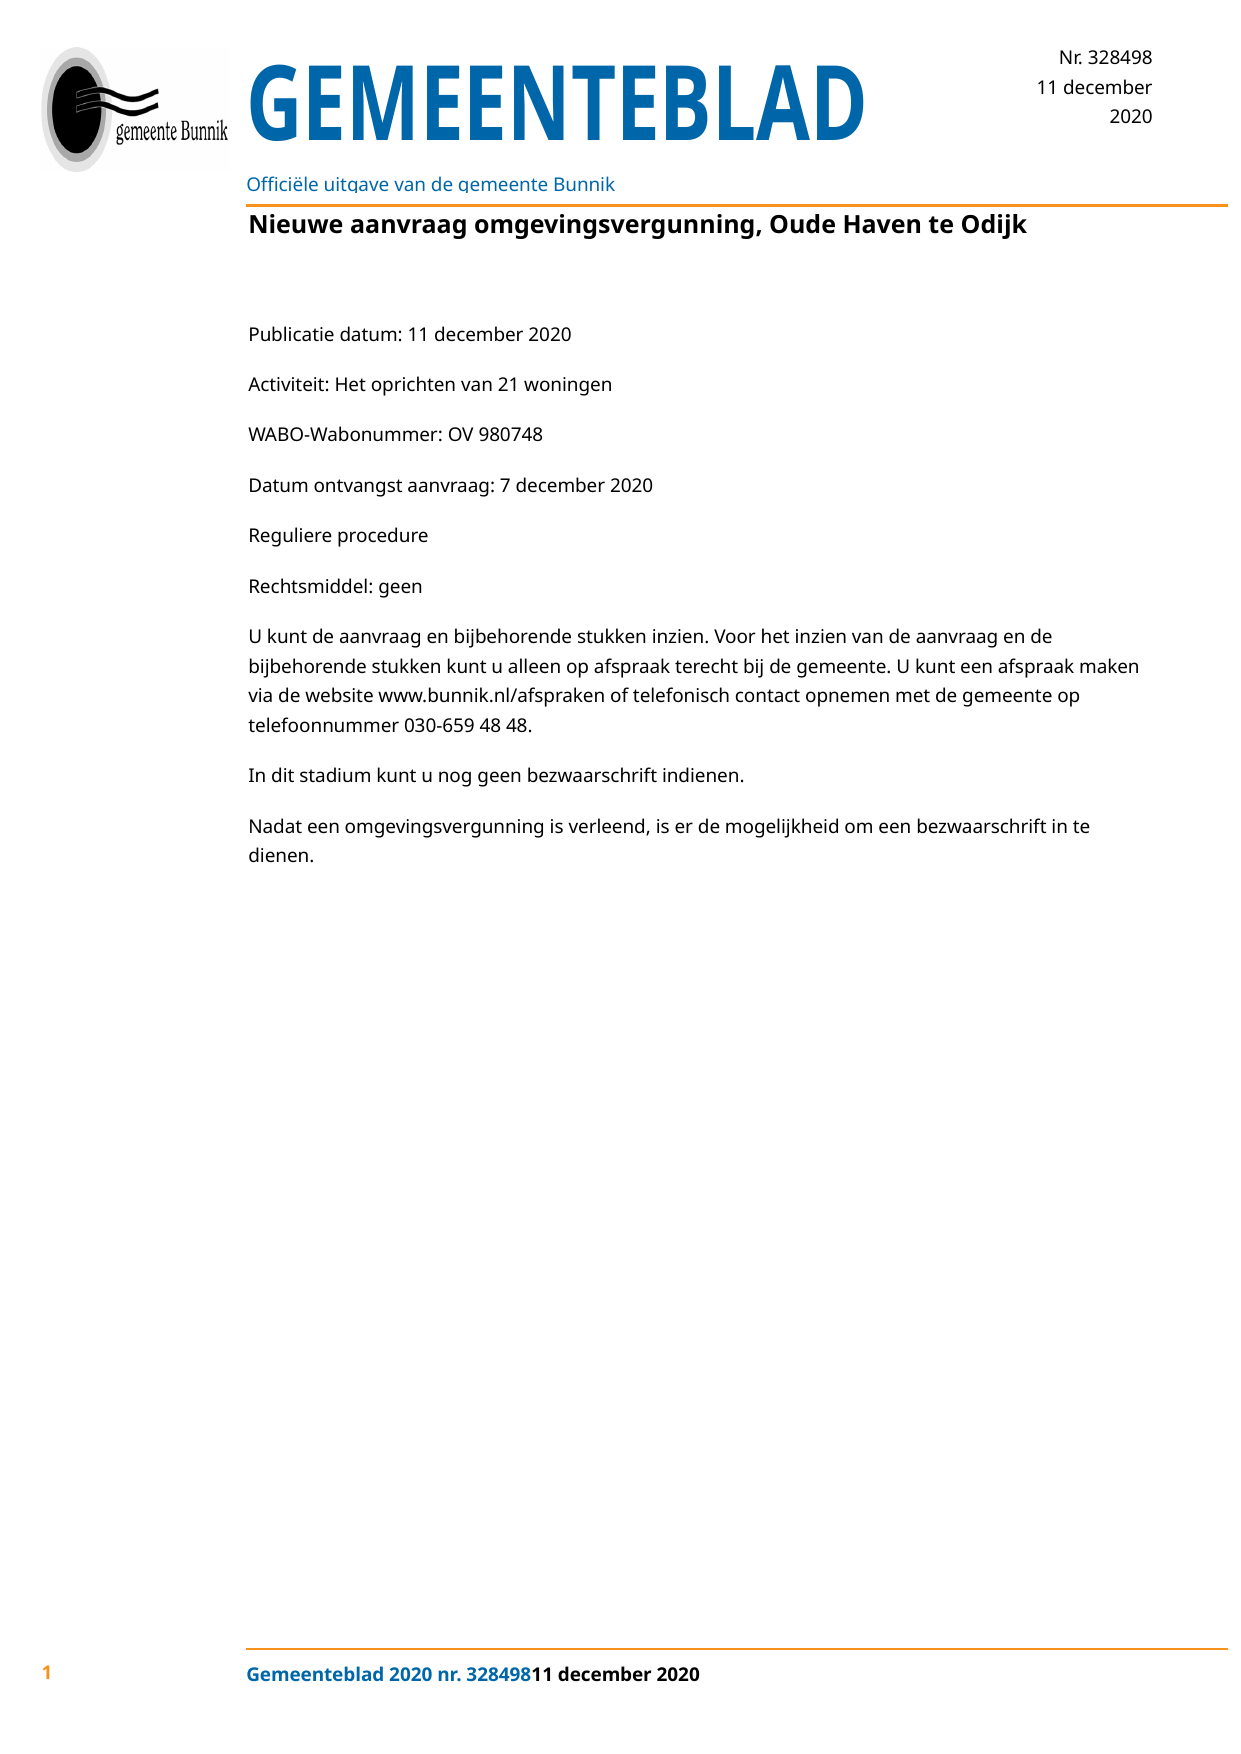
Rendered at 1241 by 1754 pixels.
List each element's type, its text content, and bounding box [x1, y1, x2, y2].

text U kunt de aanvraag en bijbehorende stukken inzien. Voor het inzien van de aanvraag en de bijbehorende stukken kunt u alleen op afspraak terecht bij de gemeente. U kunt een afspraak maken via de website www.bunnik.nl/afspraken of telefonisch contact opnemen met de gemeente op telefoonnummer 030-659 48 48. [248, 623, 1152, 738]
text WABO-Wabonummer: OV 980748 [248, 422, 1152, 447]
picture [41, 47, 231, 172]
text Nadat een omgevingsvergunning is verleend, is er de mogelijkheid om een bezwaarschrift in te dienen. [248, 813, 1152, 868]
text In dit stadium kunt u nog geen bezwaarschrift indienen. [248, 762, 1152, 788]
text Publicatie datum: 11 december 2020 [248, 321, 1152, 346]
text Activiteit: Het oprichten van 21 woningen [248, 371, 1152, 397]
text Reguliere procedure [248, 522, 1152, 548]
text Datum ontvangst aanvraag: 7 december 2020 [248, 472, 1152, 498]
text Nieuwe aanvraag omgevingsvergunning, Oude Haven te Odijk [248, 207, 1152, 241]
text Rechtsmiddel: geen [248, 573, 1152, 598]
